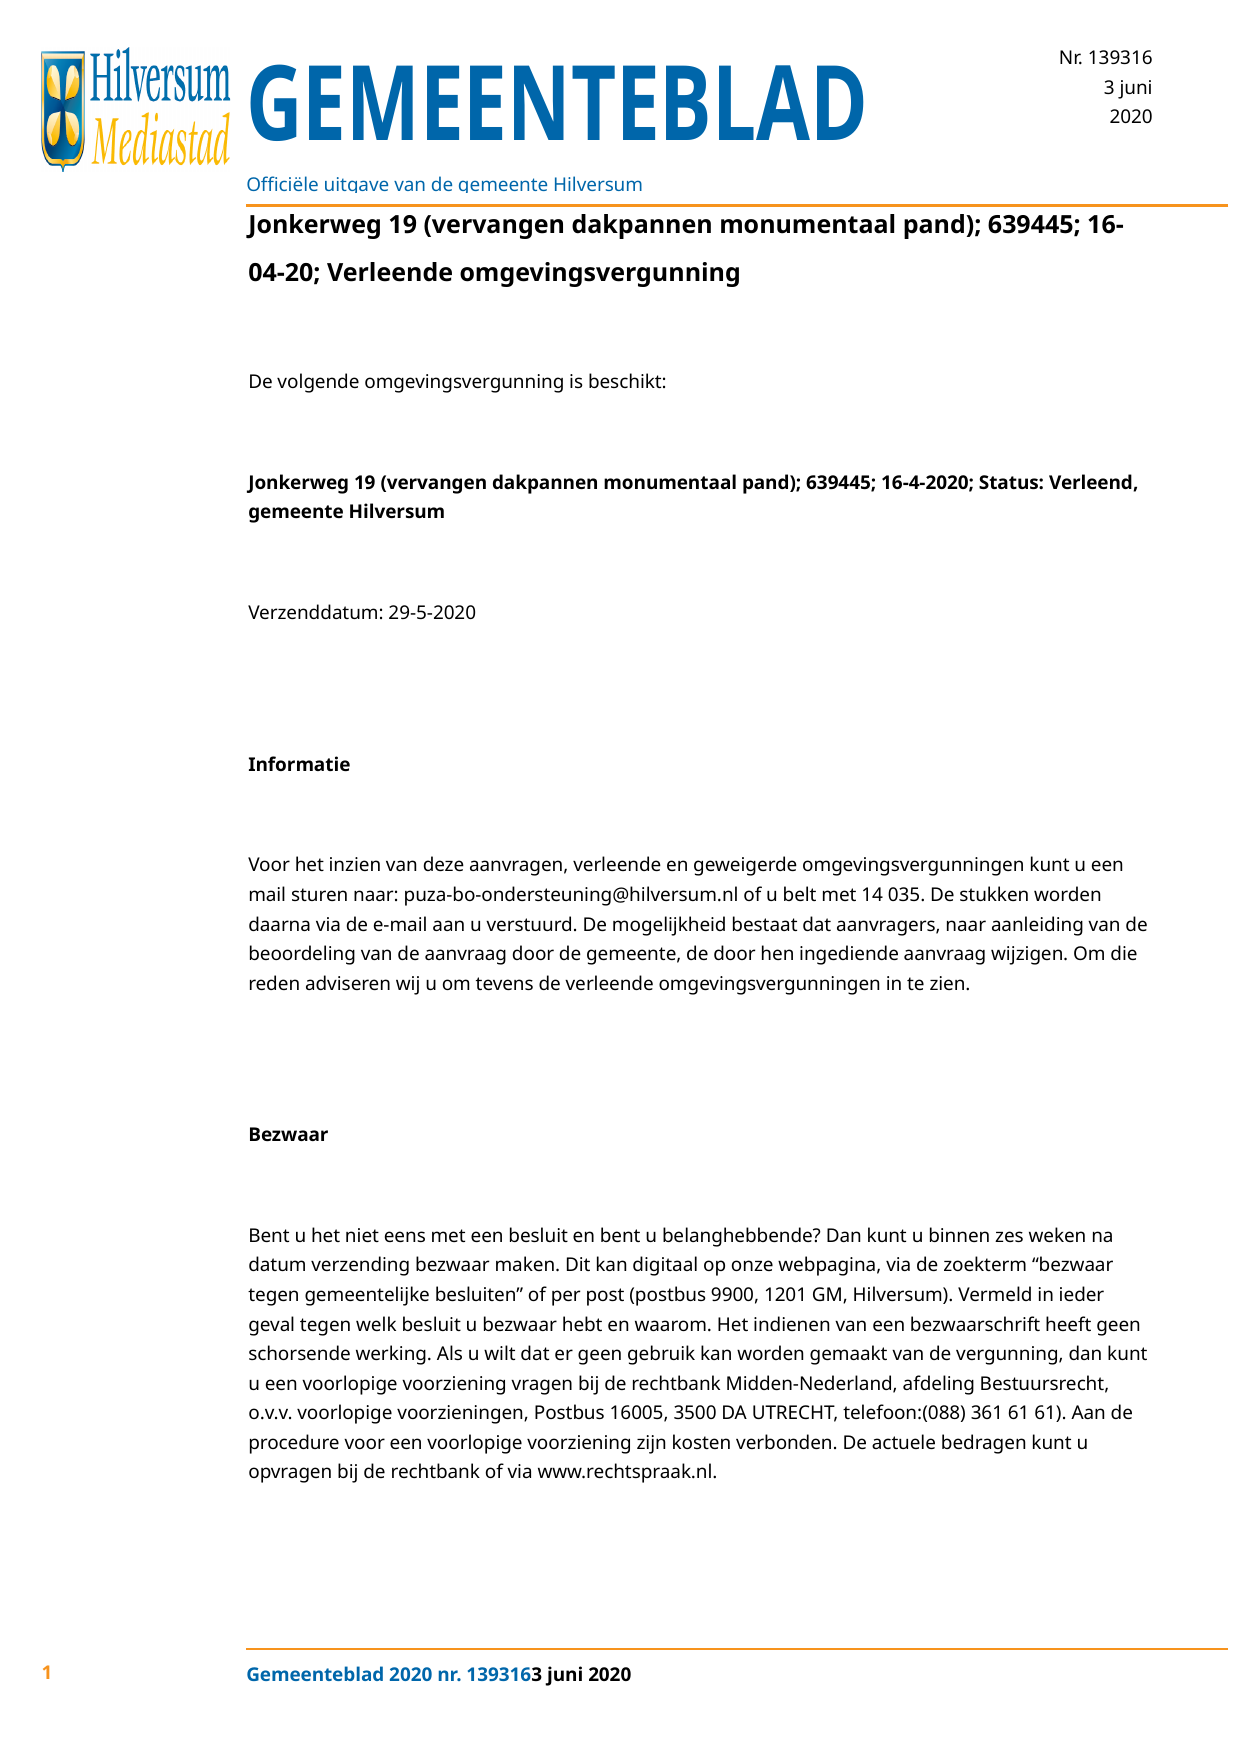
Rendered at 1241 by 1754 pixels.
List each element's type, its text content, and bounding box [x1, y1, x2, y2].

text Bezwaar [248, 1121, 1152, 1147]
text Jonkerweg 19 (vervangen dakpannen monumentaal pand); 639445; 16-04-20; Verleende omgevingsvergunning [248, 207, 1152, 288]
text Informatie [248, 751, 1152, 777]
text De volgende omgevingsvergunning is beschikt: [248, 368, 1152, 394]
text Voor het inzien van deze aanvragen, verleende en geweigerde omgevingsvergunningen kunt u een mail sturen naar: puza-bo-ondersteuning@hilversum.nl of u belt met 14 035. De stukken worden daarna via de e-mail aan u verstuurd. De mogelijkheid bestaat dat aanvragers, naar aanleiding van de beoordeling van de aanvraag door de gemeente, de door hen ingediende aanvraag wijzigen. Om die reden adviseren wij u om tevens de verleende omgevingsvergunningen in te zien. [248, 852, 1152, 996]
text Verzenddatum: 29-5-2020 [248, 599, 1152, 625]
text Bent u het niet eens met een besluit en bent u belanghebbende? Dan kunt u binnen zes weken na datum verzending bezwaar maken. Dit kan digitaal op onze webpagina, via de zoekterm “bezwaar tegen gemeentelijke besluiten” of per post (postbus 9900, 1201 GM, Hilversum). Vermeld in ieder geval tegen welk besluit u bezwaar hebt en waarom. Het indienen van een bezwaarschrift heeft geen schorsende werking. Als u wilt dat er geen gebruik kan worden gemaakt van de vergunning, dan kunt u een voorlopige voorziening vragen bij de rechtbank Midden-Nederland, afdeling Bestuursrecht, o.v.v. voorlopige voorzieningen, Postbus 16005, 3500 DA UTRECHT, telefoon:(088) 361 61 61). Aan de procedure voor een voorlopige voorziening zijn kosten verbonden. De actuele bedragen kunt u opvragen bij de rechtbank of via www.rechtspraak.nl. [248, 1222, 1152, 1484]
text Jonkerweg 19 (vervangen dakpannen monumentaal pand); 639445; 16-4-2020; Status: Verleend, gemeente Hilversum [248, 469, 1152, 524]
picture [41, 47, 231, 172]
